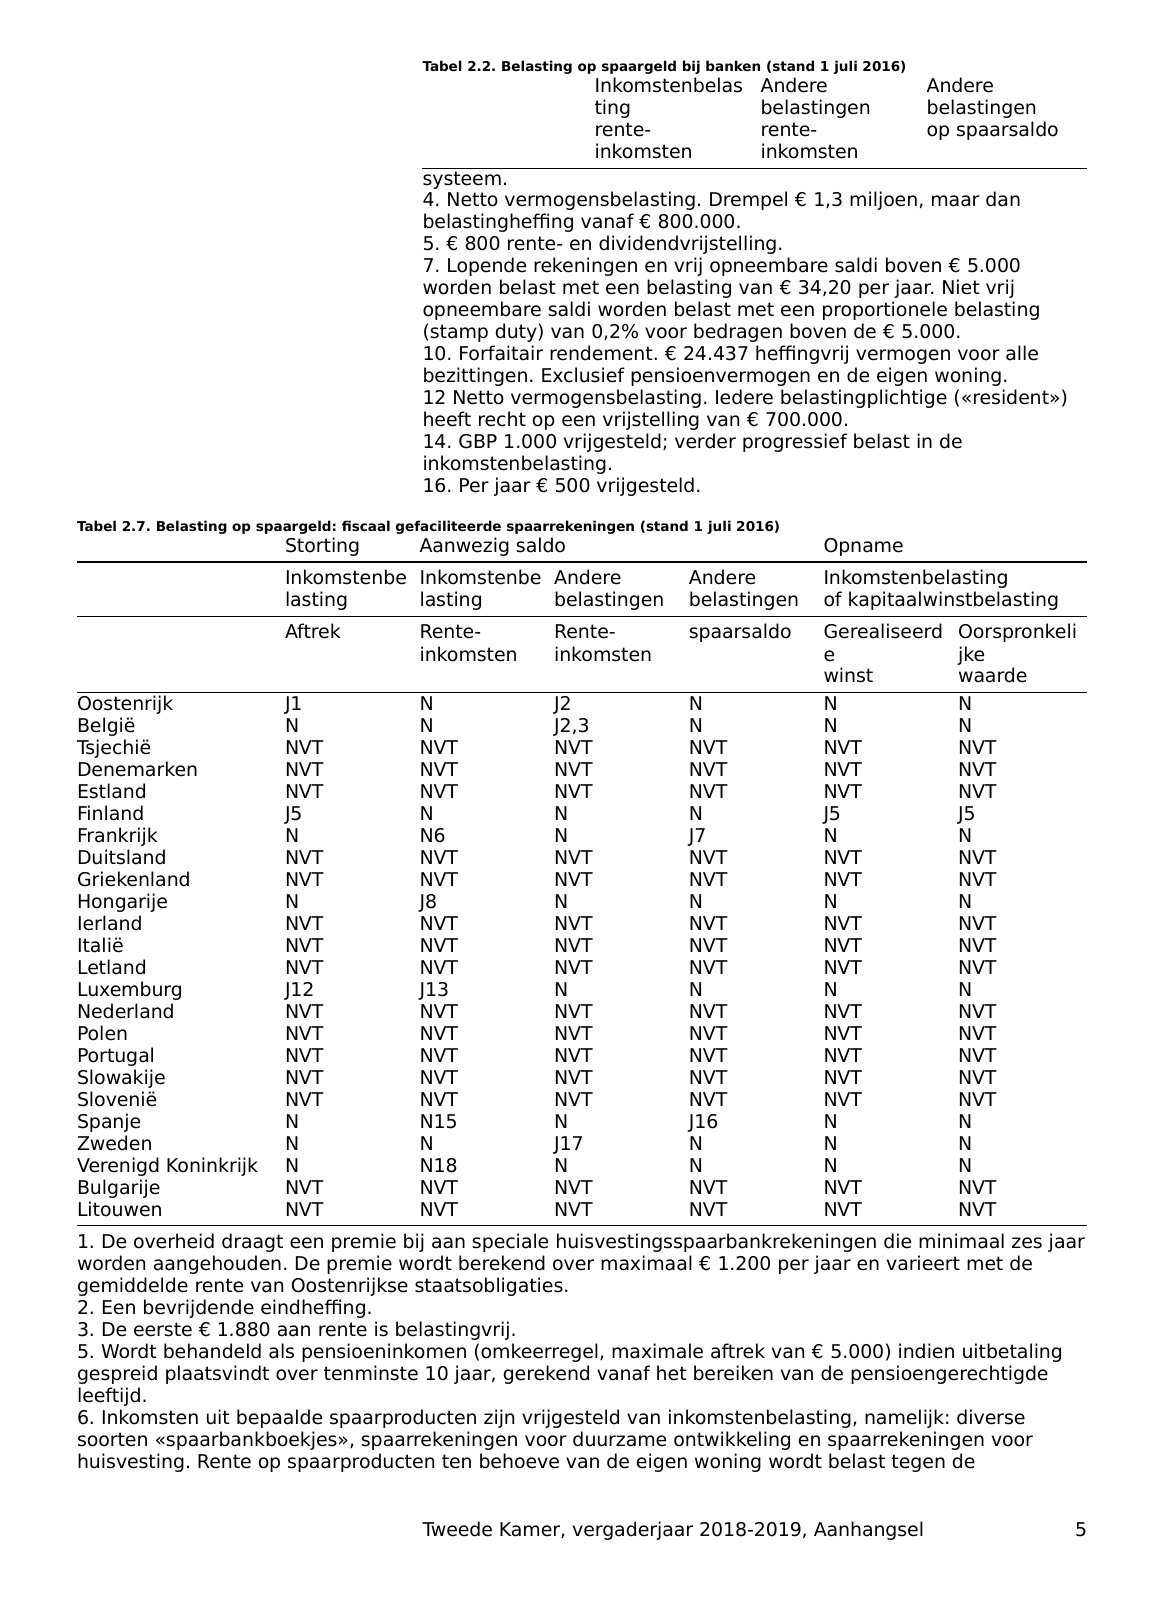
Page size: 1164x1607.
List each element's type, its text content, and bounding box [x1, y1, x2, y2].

table_cell NVT [413, 1023, 548, 1045]
table_cell 5. € 800 rente- en dividendvrijstelling. [422, 233, 1087, 255]
table_cell N [817, 891, 952, 913]
table_cell 5. Wordt behandeld als pensioeninkomen (omkeerregel, maximale aftrek van € 5.000) indien uitbetaling gespreid plaatsvindt over tenminste 10 jaar, gerekend vanaf het bereiken van de pensioengerechtigde leeftijd. [77, 1341, 1087, 1407]
table_cell Hongarije [77, 891, 279, 913]
table_cell Andere belastingen [921, 75, 1087, 119]
table_cell Verenigd Koninkrijk [77, 1155, 279, 1177]
table_cell NVT [817, 759, 952, 781]
table_cell N [817, 825, 952, 847]
table_cell NVT [683, 1045, 817, 1067]
table_cell NVT [548, 1045, 683, 1067]
table_cell NVT [952, 913, 1087, 935]
table_cell Estland [77, 781, 279, 803]
table_cell NVT [817, 1089, 952, 1111]
table_cell Rente-inkomsten [413, 617, 548, 692]
table_cell NVT [413, 759, 548, 781]
table_header Tabel 2.2. Belasting op spaargeld bij banken (stand 1 juli 2016) [422, 59, 1087, 75]
table_cell NVT [817, 935, 952, 957]
table_cell N [548, 803, 683, 825]
table_cell N6 [413, 825, 548, 847]
table_cell NVT [952, 1067, 1087, 1089]
table_cell NVT [683, 1067, 817, 1089]
table_cell NVT [548, 869, 683, 891]
table_cell NVT [952, 1089, 1087, 1111]
table_cell N [279, 891, 413, 913]
table_cell J2,3 [548, 715, 683, 737]
table_cell NVT [683, 869, 817, 891]
table_cell [77, 563, 279, 616]
table_cell NVT [548, 737, 683, 759]
table_cell Oorspronkelijke waarde [952, 617, 1087, 692]
table_cell Aanwezig saldo [413, 535, 817, 561]
table_cell N [817, 1133, 952, 1155]
table_cell N [952, 825, 1087, 847]
table_cell N [279, 1155, 413, 1177]
table_cell J7 [683, 825, 817, 847]
table_cell NVT [279, 869, 413, 891]
table_cell NVT [817, 737, 952, 759]
table_cell Zweden [77, 1133, 279, 1155]
table_cell Luxemburg [77, 979, 279, 1001]
table_cell NVT [817, 1177, 952, 1199]
table_cell N [548, 979, 683, 1001]
table_cell NVT [548, 781, 683, 803]
table_cell NVT [279, 935, 413, 957]
table_cell Tsjechië [77, 737, 279, 759]
table_cell NVT [413, 1045, 548, 1067]
table_cell N [279, 715, 413, 737]
table_cell NVT [279, 737, 413, 759]
table_cell N [952, 693, 1087, 715]
table_cell NVT [548, 1001, 683, 1023]
table_cell N15 [413, 1111, 548, 1133]
table_cell N [548, 1111, 683, 1133]
table_cell N [413, 715, 548, 737]
table_cell NVT [683, 913, 817, 935]
table_cell NVT [413, 1001, 548, 1023]
table_cell NVT [683, 1177, 817, 1199]
table_cell N [952, 891, 1087, 913]
table_cell NVT [952, 1023, 1087, 1045]
table_cell N18 [413, 1155, 548, 1177]
table_cell NVT [817, 1199, 952, 1225]
table_cell N [279, 825, 413, 847]
table_cell J5 [817, 803, 952, 825]
table_cell N [683, 715, 817, 737]
table_cell NVT [952, 1045, 1087, 1067]
table_cell NVT [279, 913, 413, 935]
table_cell NVT [548, 1023, 683, 1045]
table_cell N [279, 1111, 413, 1133]
table_cell N [817, 693, 952, 715]
table_cell NVT [279, 781, 413, 803]
table_cell NVT [279, 1023, 413, 1045]
table_cell Andere belastingen [548, 563, 683, 616]
table_cell NVT [279, 1067, 413, 1089]
table_cell NVT [952, 869, 1087, 891]
table_cell NVT [817, 847, 952, 869]
table_cell J5 [952, 803, 1087, 825]
table_cell NVT [413, 913, 548, 935]
table_cell NVT [817, 1023, 952, 1045]
table_cell Storting [279, 535, 413, 561]
table_cell NVT [413, 1177, 548, 1199]
table_cell J12 [279, 979, 413, 1001]
table_cell N [817, 715, 952, 737]
table_cell NVT [683, 847, 817, 869]
table_cell J17 [548, 1133, 683, 1155]
table_cell Andere belastingen [683, 563, 817, 616]
table_cell N [683, 891, 817, 913]
table_cell Inkomstenbelasting [413, 563, 548, 616]
table_cell Finland [77, 803, 279, 825]
table_cell [422, 75, 588, 119]
table_cell Polen [77, 1023, 279, 1045]
table_cell N [817, 1111, 952, 1133]
table_cell België [77, 715, 279, 737]
table_cell N [952, 979, 1087, 1001]
table_cell NVT [279, 957, 413, 979]
table_cell NVT [548, 1089, 683, 1111]
table_cell Letland [77, 957, 279, 979]
table_cell Slovenië [77, 1089, 279, 1111]
table_cell NVT [683, 781, 817, 803]
table_cell NVT [279, 1001, 413, 1023]
table_cell NVT [683, 1199, 817, 1225]
table_cell Oostenrijk [77, 693, 279, 715]
table_cell 10. Forfaitair rendement. € 24.437 heffingvrij vermogen voor alle bezittingen. Exclusief pensioenvermogen en de eigen woning. [422, 343, 1087, 387]
table_cell NVT [548, 935, 683, 957]
table_cell Bulgarije [77, 1177, 279, 1199]
table_cell [77, 617, 279, 692]
table_cell NVT [279, 1045, 413, 1067]
table_cell NVT [952, 957, 1087, 979]
table_cell op spaarsaldo [921, 119, 1087, 167]
table_cell NVT [279, 1089, 413, 1111]
table_cell NVT [952, 1001, 1087, 1023]
table_cell NVT [683, 1023, 817, 1045]
table_cell N [683, 1133, 817, 1155]
table_cell NVT [279, 1199, 413, 1225]
table_cell NVT [817, 913, 952, 935]
table_cell 3. De eerste € 1.880 aan rente is belastingvrij. [77, 1319, 1087, 1341]
table_cell Slowakije [77, 1067, 279, 1089]
table_cell N [548, 1155, 683, 1177]
table_header Tabel 2.7. Belasting op spaargeld: fiscaal gefaciliteerde spaarrekeningen (stand 1 juli 2016) [77, 519, 1087, 535]
table_cell NVT [413, 737, 548, 759]
table_cell 12 Netto vermogensbelasting. Iedere belastingplichtige («resident») heeft recht op een vrijstelling van € 700.000. [422, 387, 1087, 431]
table_cell NVT [952, 935, 1087, 957]
table_cell [77, 535, 279, 561]
table_cell NVT [413, 1089, 548, 1111]
table_cell N [952, 715, 1087, 737]
table_cell 2. Een bevrijdende eindheffing. [77, 1297, 1087, 1319]
table_cell N [413, 803, 548, 825]
table_cell Portugal [77, 1045, 279, 1067]
table_cell NVT [413, 935, 548, 957]
table_cell NVT [683, 737, 817, 759]
table_cell 4. Netto vermogensbelasting. Drempel € 1,3 miljoen, maar dan belastingheffing vanaf € 800.000. [422, 189, 1087, 233]
table_cell J16 [683, 1111, 817, 1133]
table_cell rente-inkomsten [754, 119, 921, 167]
table_cell NVT [279, 847, 413, 869]
table_cell N [952, 1133, 1087, 1155]
table_cell N [952, 1111, 1087, 1133]
table_cell N [683, 979, 817, 1001]
table_cell N [817, 979, 952, 1001]
table_cell Inkomstenbelasting [279, 563, 413, 616]
table_cell NVT [952, 847, 1087, 869]
table_cell NVT [952, 759, 1087, 781]
table_cell NVT [683, 1001, 817, 1023]
table_cell Gerealiseerde winst [817, 617, 952, 692]
table_cell NVT [548, 913, 683, 935]
table_cell [422, 119, 588, 167]
table_cell NVT [413, 1199, 548, 1225]
table_cell NVT [817, 1045, 952, 1067]
table_cell Spanje [77, 1111, 279, 1133]
table_cell NVT [548, 1199, 683, 1225]
table_cell NVT [413, 847, 548, 869]
table_cell Andere belastingen [754, 75, 921, 119]
table_cell NVT [413, 957, 548, 979]
table_cell NVT [952, 781, 1087, 803]
table_cell Ierland [77, 913, 279, 935]
table_cell NVT [952, 1177, 1087, 1199]
table_cell 16. Per jaar € 500 vrijgesteld. [422, 475, 1087, 497]
table_cell J13 [413, 979, 548, 1001]
table_cell Italië [77, 935, 279, 957]
table_cell NVT [413, 781, 548, 803]
table_cell rente-inkomsten [588, 119, 754, 167]
table_cell J8 [413, 891, 548, 913]
table_cell NVT [817, 1001, 952, 1023]
table_cell 1. De overheid draagt een premie bij aan speciale huisvestingsspaarbankrekeningen die minimaal zes jaar worden aangehouden. De premie wordt berekend over maximaal € 1.200 per jaar en varieert met de gemiddelde rente van Oostenrijkse staatsobligaties. [77, 1226, 1087, 1297]
table_cell Inkomstenbelasting of kapitaalwinstbelasting [817, 563, 1087, 616]
table_cell J2 [548, 693, 683, 715]
table_cell NVT [817, 869, 952, 891]
table_cell Duitsland [77, 847, 279, 869]
table_cell Rente-inkomsten [548, 617, 683, 692]
table_cell NVT [548, 957, 683, 979]
table_cell NVT [413, 1067, 548, 1089]
table_cell NVT [548, 759, 683, 781]
table_cell Griekenland [77, 869, 279, 891]
table_cell NVT [279, 1177, 413, 1199]
table_cell 7. Lopende rekeningen en vrij opneembare saldi boven € 5.000 worden belast met een belasting van € 34,20 per jaar. Niet vrij opneembare saldi worden belast met een proportionele belasting (stamp duty) van 0,2% voor bedragen boven de € 5.000. [422, 255, 1087, 343]
table_cell NVT [817, 957, 952, 979]
table_cell N [413, 1133, 548, 1155]
table_cell NVT [279, 759, 413, 781]
table_cell Inkomstenbelasting [588, 75, 754, 119]
table_cell NVT [683, 957, 817, 979]
table_cell N [952, 1155, 1087, 1177]
table_cell NVT [683, 1089, 817, 1111]
table_cell J1 [279, 693, 413, 715]
table_cell NVT [548, 847, 683, 869]
table_cell NVT [413, 869, 548, 891]
table_cell systeem. [422, 169, 1087, 189]
table_cell Nederland [77, 1001, 279, 1023]
table_cell N [683, 803, 817, 825]
table_cell NVT [952, 1199, 1087, 1225]
table_cell N [683, 1155, 817, 1177]
table_cell spaarsaldo [683, 617, 817, 692]
table_cell NVT [683, 759, 817, 781]
table_cell NVT [548, 1177, 683, 1199]
table_cell NVT [817, 1067, 952, 1089]
table_cell NVT [683, 935, 817, 957]
table_cell N [683, 693, 817, 715]
table_cell N [413, 693, 548, 715]
table_cell N [279, 1133, 413, 1155]
table_cell Denemarken [77, 759, 279, 781]
table_cell Frankrijk [77, 825, 279, 847]
table_cell 14. GBP 1.000 vrijgesteld; verder progressief belast in de inkomstenbelasting. [422, 431, 1087, 475]
table_cell NVT [548, 1067, 683, 1089]
table_cell NVT [952, 737, 1087, 759]
table_cell N [548, 891, 683, 913]
table_cell Litouwen [77, 1199, 279, 1225]
table_cell N [548, 825, 683, 847]
table_cell J5 [279, 803, 413, 825]
table_cell Aftrek [279, 617, 413, 692]
table_cell NVT [817, 781, 952, 803]
table_cell Opname [817, 535, 1087, 561]
table_cell N [817, 1155, 952, 1177]
table_cell 6. Inkomsten uit bepaalde spaarproducten zijn vrijgesteld van inkomstenbelasting, namelijk: diverse soorten «spaarbankboekjes», spaarrekeningen voor duurzame ontwikkeling en spaarrekeningen voor huisvesting. Rente op spaarproducten ten behoeve van de eigen woning wordt belast tegen de [77, 1407, 1087, 1473]
